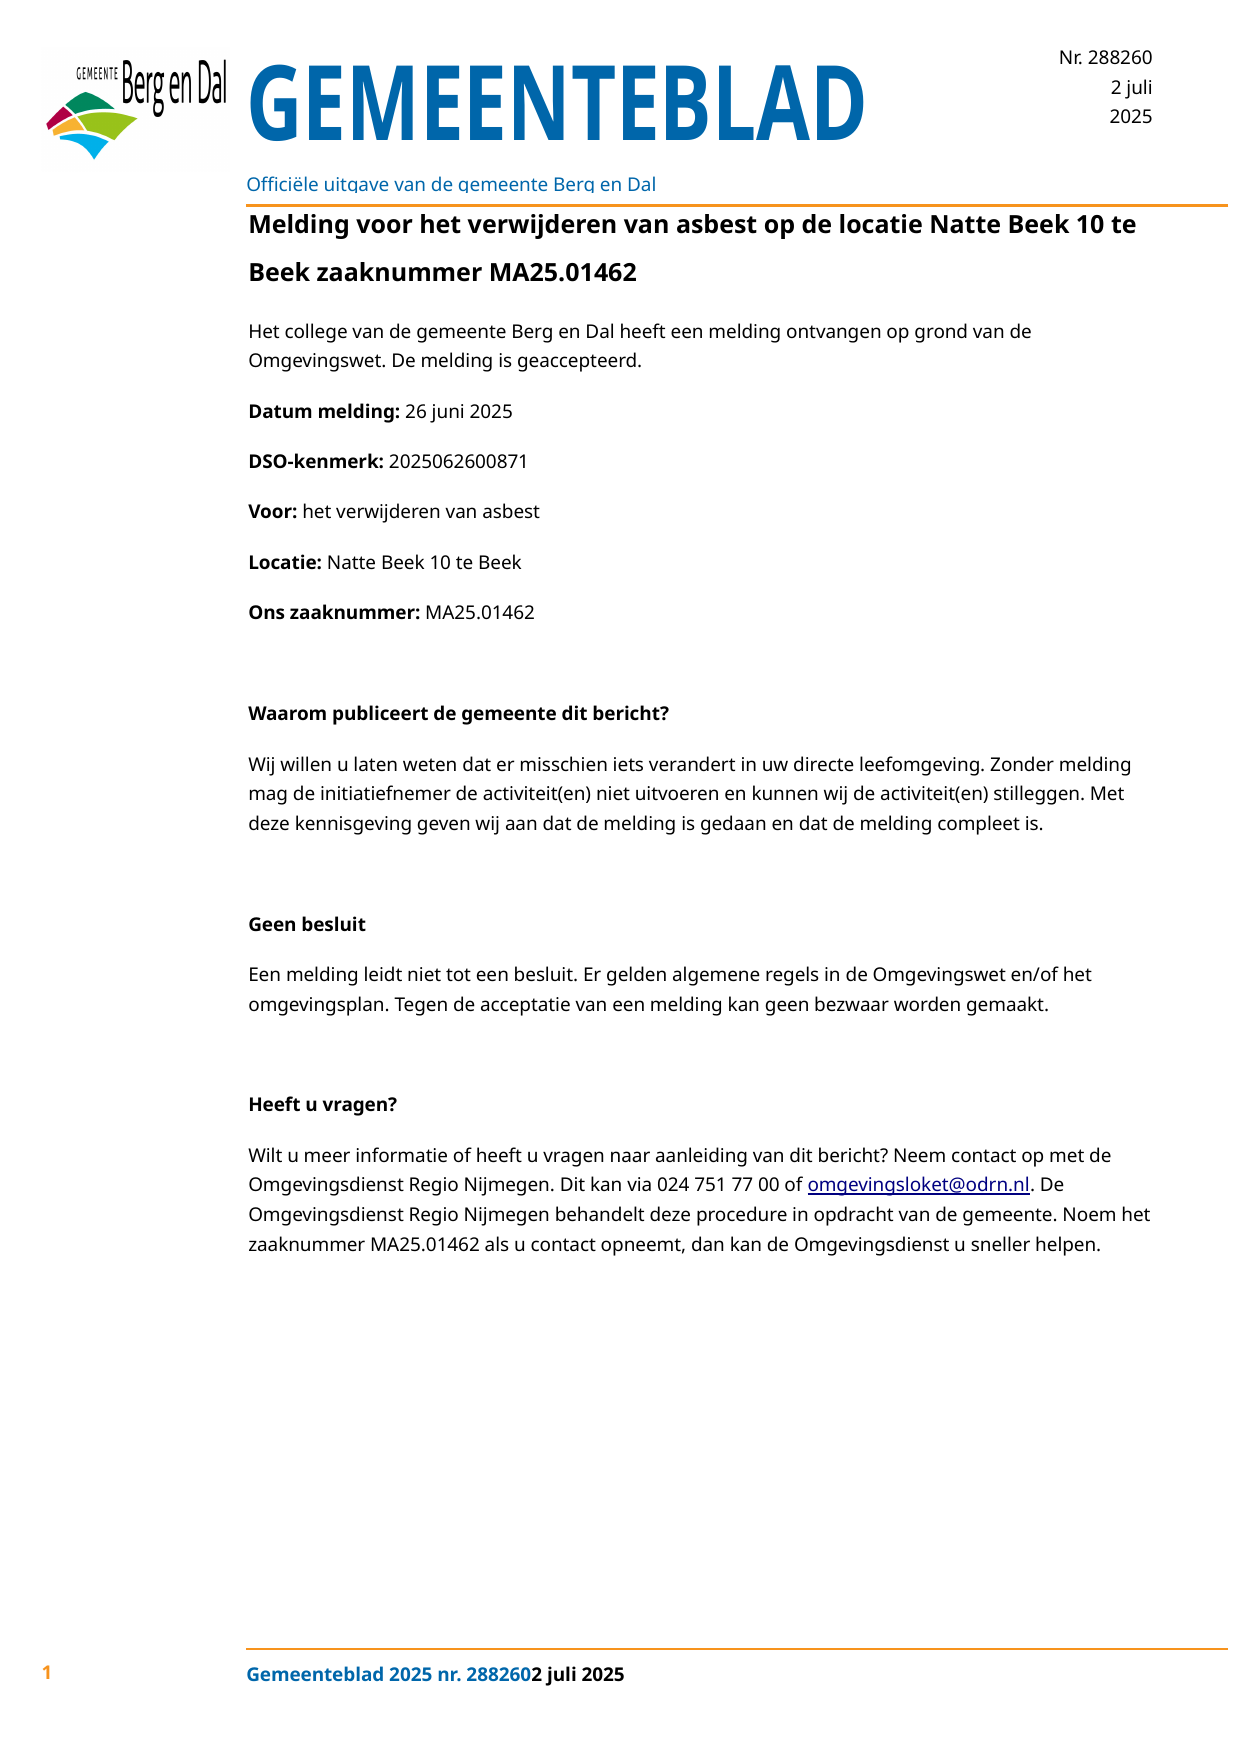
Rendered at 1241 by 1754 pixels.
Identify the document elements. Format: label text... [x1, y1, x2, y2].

text Datum melding: 26 juni 2025 [248, 398, 1152, 424]
text Het college van de gemeente Berg en Dal heeft een melding ontvangen op grond van de Omgevingswet. De melding is geaccepteerd. [248, 318, 1152, 373]
text Melding voor het verwijderen van asbest op de locatie Natte Beek 10 te Beek zaaknummer MA25.01462 [248, 207, 1152, 288]
text Locatie: Natte Beek 10 te Beek [248, 549, 1152, 575]
text Geen besluit [248, 911, 1152, 937]
picture [41, 47, 231, 172]
text DSO-kenmerk: 2025062600871 [248, 448, 1152, 474]
text Wilt u meer informatie of heeft u vragen naar aanleiding van dit bericht? Neem contact op met de Omgevingsdienst Regio Nijmegen. Dit kan via 024 751 77 00 of omgevingsloket@odrn.nl. De Omgevingsdienst Regio Nijmegen behandelt deze procedure in opdracht van de gemeente. Noem het zaaknummer MA25.01462 als u contact opneemt, dan kan de Omgevingsdienst u sneller helpen. [248, 1142, 1152, 1257]
text Heeft u vragen? [248, 1092, 1152, 1117]
text Een melding leidt niet tot een besluit. Er gelden algemene regels in de Omgevingswet en/of het omgevingsplan. Tegen de acceptatie van een melding kan geen bezwaar worden gemaakt. [248, 961, 1152, 1017]
text Wij willen u laten weten dat er misschien iets verandert in uw directe leefomgeving. Zonder melding mag de initiatiefnemer de activiteit(en) niet uitvoeren en kunnen wij de activiteit(en) stilleggen. Met deze kennisgeving geven wij aan dat de melding is gedaan en dat de melding compleet is. [248, 751, 1152, 836]
text Voor: het verwijderen van asbest [248, 499, 1152, 524]
text Waarom publiceert de gemeente dit bericht? [248, 700, 1152, 726]
text Ons zaaknummer: MA25.01462 [248, 599, 1152, 625]
